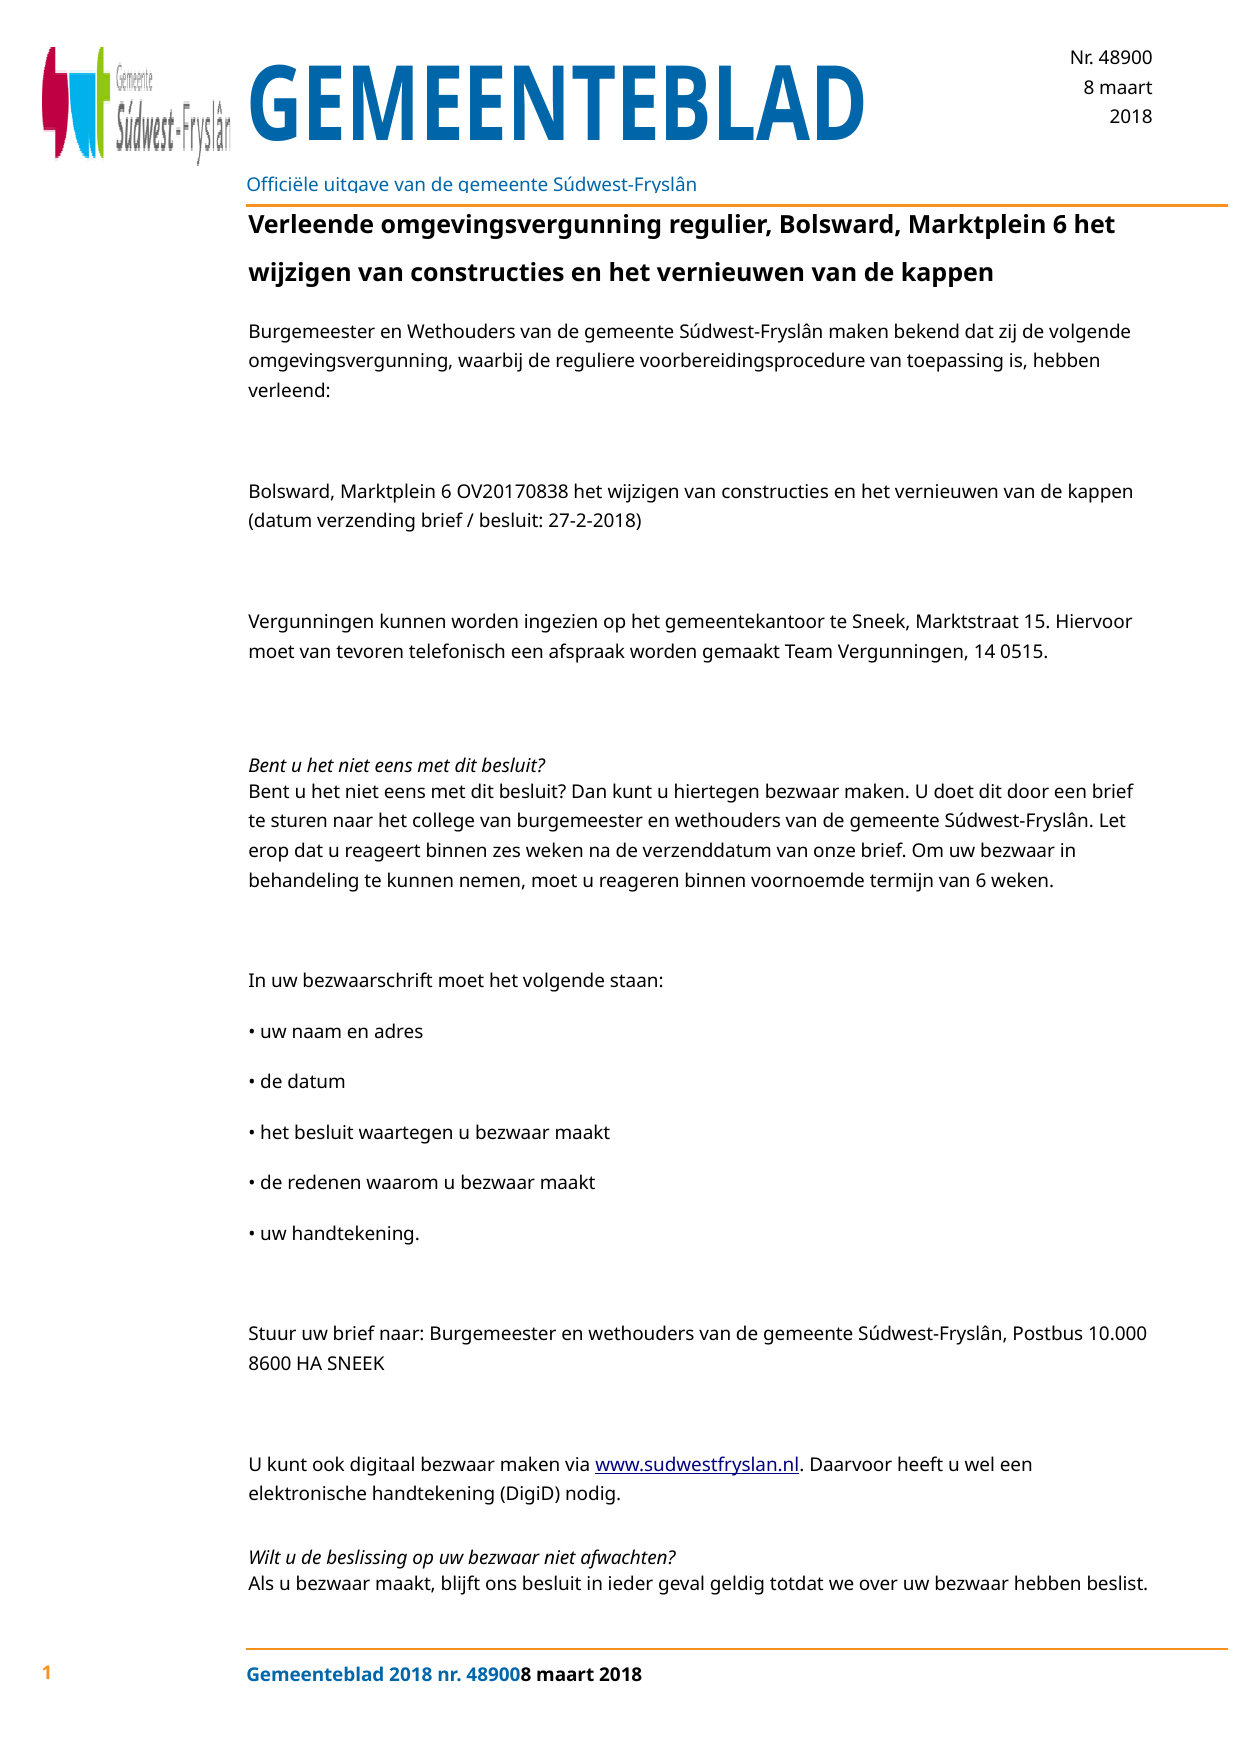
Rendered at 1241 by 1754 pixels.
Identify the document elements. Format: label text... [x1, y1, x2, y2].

text • uw handtekening. [248, 1220, 1152, 1245]
text Stuur uw brief naar: Burgemeester en wethouders van de gemeente Súdwest-Fryslân, Postbus 10.000 8600 HA SNEEK [248, 1321, 1152, 1376]
text Als u bezwaar maakt, blijft ons besluit in ieder geval geldig totdat we over uw bezwaar hebben beslist. [248, 1570, 1152, 1596]
text • de datum [248, 1068, 1152, 1094]
text • de redenen waarom u bezwaar maakt [248, 1169, 1152, 1195]
text U kunt ook digitaal bezwaar maken via www.sudwestfryslan.nl. Daarvoor heeft u wel een elektronische handtekening (DigiD) nodig. [248, 1451, 1152, 1506]
text Bolsward, Marktplein 6 OV20170838 het wijzigen van constructies en het vernieuwen van de kappen (datum verzending brief / besluit: 27-2-2018) [248, 478, 1152, 533]
text Bent u het niet eens met dit besluit? Dan kunt u hiertegen bezwaar maken. U doet dit door een brief te sturen naar het college van burgemeester en wethouders van de gemeente Súdwest-Fryslân. Let erop dat u reageert binnen zes weken na de verzenddatum van onze brief. Om uw bezwaar in behandeling te kunnen nemen, moet u reageren binnen voornoemde termijn van 6 weken. [248, 778, 1152, 892]
text Bent u het niet eens met dit besluit? [248, 752, 1152, 778]
picture [41, 47, 231, 172]
text • uw naam en adres [248, 1018, 1152, 1044]
text Verleende omgevingsvergunning regulier, Bolsward, Marktplein 6 het wijzigen van constructies en het vernieuwen van de kappen [248, 207, 1152, 288]
text Burgemeester en Wethouders van de gemeente Súdwest-Fryslân maken bekend dat zij de volgende omgevingsvergunning, waarbij de reguliere voorbereidingsprocedure van toepassing is, hebben verleend: [248, 318, 1152, 403]
text Vergunningen kunnen worden ingezien op het gemeentekantoor te Sneek, Marktstraat 15. Hiervoor moet van tevoren telefonisch een afspraak worden gemaakt Team Vergunningen, 14 0515. [248, 608, 1152, 664]
text Wilt u de beslissing op uw bezwaar niet afwachten? [248, 1544, 1152, 1570]
text In uw bezwaarschrift moet het volgende staan: [248, 968, 1152, 993]
text • het besluit waartegen u bezwaar maakt [248, 1119, 1152, 1144]
